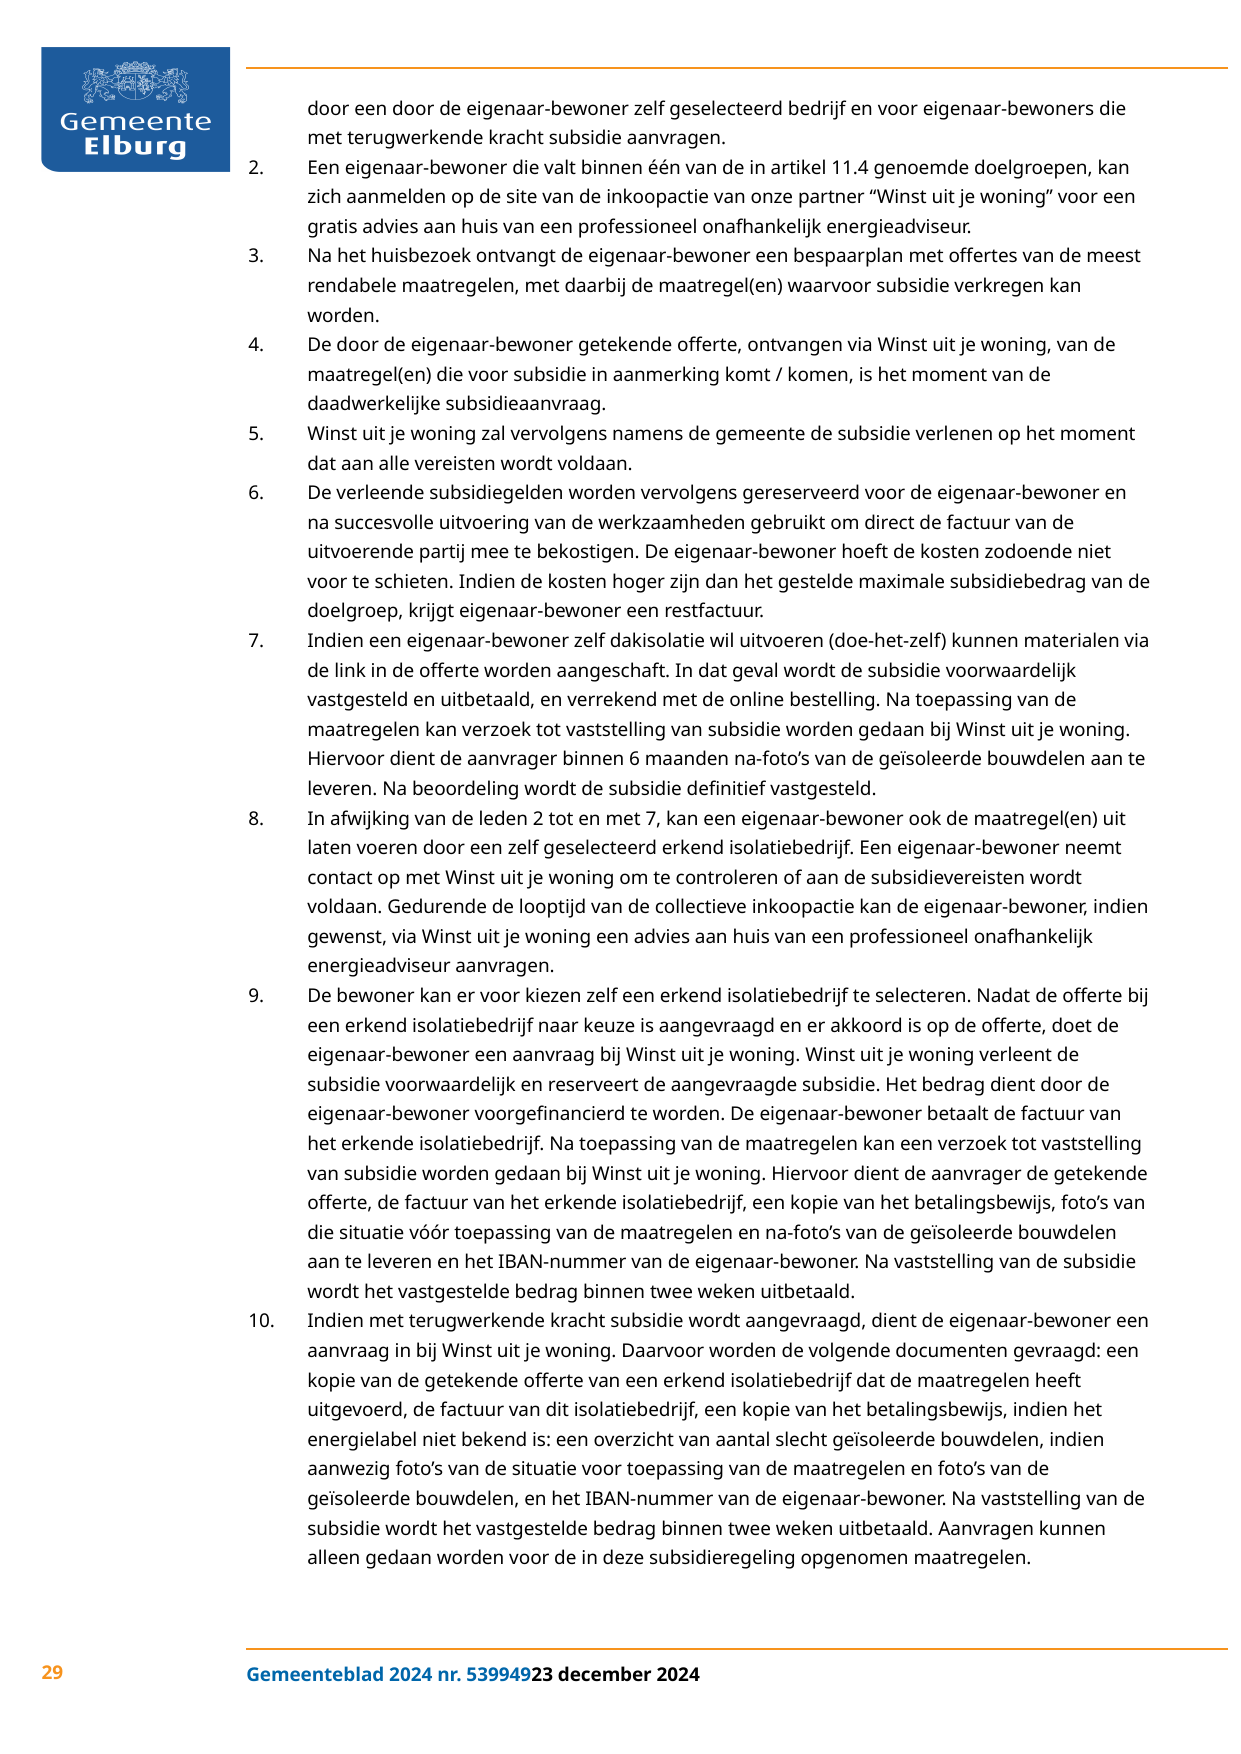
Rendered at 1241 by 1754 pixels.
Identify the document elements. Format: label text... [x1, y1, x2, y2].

list Een eigenaar-bewoner die valt binnen één van de in artikel 11.4 genoemde doelgroepen, kan zich aanmelden op de site van de inkoopactie van onze partner “Winst uit je woning” voor een gratis advies aan huis van een professioneel onafhankelijk energieadviseur. [248, 154, 1152, 239]
list In afwijking van de leden 2 tot en met 7, kan een eigenaar-bewoner ook de maatregel(en) uit laten voeren door een zelf geselecteerd erkend isolatiebedrijf. Een eigenaar-bewoner neemt contact op met Winst uit je woning om te controleren of aan de subsidievereisten wordt voldaan. Gedurende de looptijd van de collectieve inkoopactie kan de eigenaar-bewoner, indien gewenst, via Winst uit je woning een advies aan huis van een professioneel onafhankelijk energieadviseur aanvragen. [248, 805, 1152, 978]
list De verleende subsidiegelden worden vervolgens gereserveerd voor de eigenaar-bewoner en na succesvolle uitvoering van de werkzaamheden gebruikt om direct de factuur van de uitvoerende partij mee te bekostigen. De eigenaar-bewoner hoeft de kosten zodoende niet voor te schieten. Indien de kosten hoger zijn dan het gestelde maximale subsidiebedrag van de doelgroep, krijgt eigenaar-bewoner een restfactuur. [248, 479, 1152, 623]
picture [41, 47, 231, 172]
list Indien een eigenaar-bewoner zelf dakisolatie wil uitvoeren (doe-het-zelf) kunnen materialen via de link in de offerte worden aangeschaft. In dat geval wordt de subsidie voorwaardelijk vastgesteld en uitbetaald, en verrekend met de online bestelling. Na toepassing van de maatregelen kan verzoek tot vaststelling van subsidie worden gedaan bij Winst uit je woning. Hiervoor dient de aanvrager binnen 6 maanden na-foto’s van de geïsoleerde bouwdelen aan te leveren. Na beoordeling wordt de subsidie definitief vastgesteld. [248, 627, 1152, 801]
list Na het huisbezoek ontvangt de eigenaar-bewoner een bespaarplan met offertes van de meest rendabele maatregelen, met daarbij de maatregel(en) waarvoor subsidie verkregen kan worden. [248, 243, 1152, 328]
list door een door de eigenaar-bewoner zelf geselecteerd bedrijf en voor eigenaar-bewoners die met terugwerkende kracht subsidie aanvragen. [248, 95, 1152, 150]
list De bewoner kan er voor kiezen zelf een erkend isolatiebedrijf te selecteren. Nadat de offerte bij een erkend isolatiebedrijf naar keuze is aangevraagd en er akkoord is op de offerte, doet de eigenaar-bewoner een aanvraag bij Winst uit je woning. Winst uit je woning verleent de subsidie voorwaardelijk en reserveert de aangevraagde subsidie. Het bedrag dient door de eigenaar-bewoner voorgefinancierd te worden. De eigenaar-bewoner betaalt de factuur van het erkende isolatiebedrijf. Na toepassing van de maatregelen kan een verzoek tot vaststelling van subsidie worden gedaan bij Winst uit je woning. Hiervoor dient de aanvrager de getekende offerte, de factuur van het erkende isolatiebedrijf, een kopie van het betalingsbewijs, foto’s van die situatie vóór toepassing van de maatregelen en na-foto’s van de geïsoleerde bouwdelen aan te leveren en het IBAN-nummer van de eigenaar-bewoner. Na vaststelling van de subsidie wordt het vastgestelde bedrag binnen twee weken uitbetaald. [248, 982, 1152, 1304]
list De door de eigenaar-bewoner getekende offerte, ontvangen via Winst uit je woning, van de maatregel(en) die voor subsidie in aanmerking komt / komen, is het moment van de daadwerkelijke subsidieaanvraag. [248, 331, 1152, 416]
list Winst uit je woning zal vervolgens namens de gemeente de subsidie verlenen op het moment dat aan alle vereisten wordt voldaan. [248, 420, 1152, 476]
list Indien met terugwerkende kracht subsidie wordt aangevraagd, dient de eigenaar-bewoner een aanvraag in bij Winst uit je woning. Daarvoor worden de volgende documenten gevraagd: een kopie van de getekende offerte van een erkend isolatiebedrijf dat de maatregelen heeft uitgevoerd, de factuur van dit isolatiebedrijf, een kopie van het betalingsbewijs, indien het energielabel niet bekend is: een overzicht van aantal slecht geïsoleerde bouwdelen, indien aanwezig foto’s van de situatie voor toepassing van de maatregelen en foto’s van de geïsoleerde bouwdelen, en het IBAN-nummer van de eigenaar-bewoner. Na vaststelling van de subsidie wordt het vastgestelde bedrag binnen twee weken uitbetaald. Aanvragen kunnen alleen gedaan worden voor de in deze subsidieregeling opgenomen maatregelen. [248, 1308, 1152, 1570]
